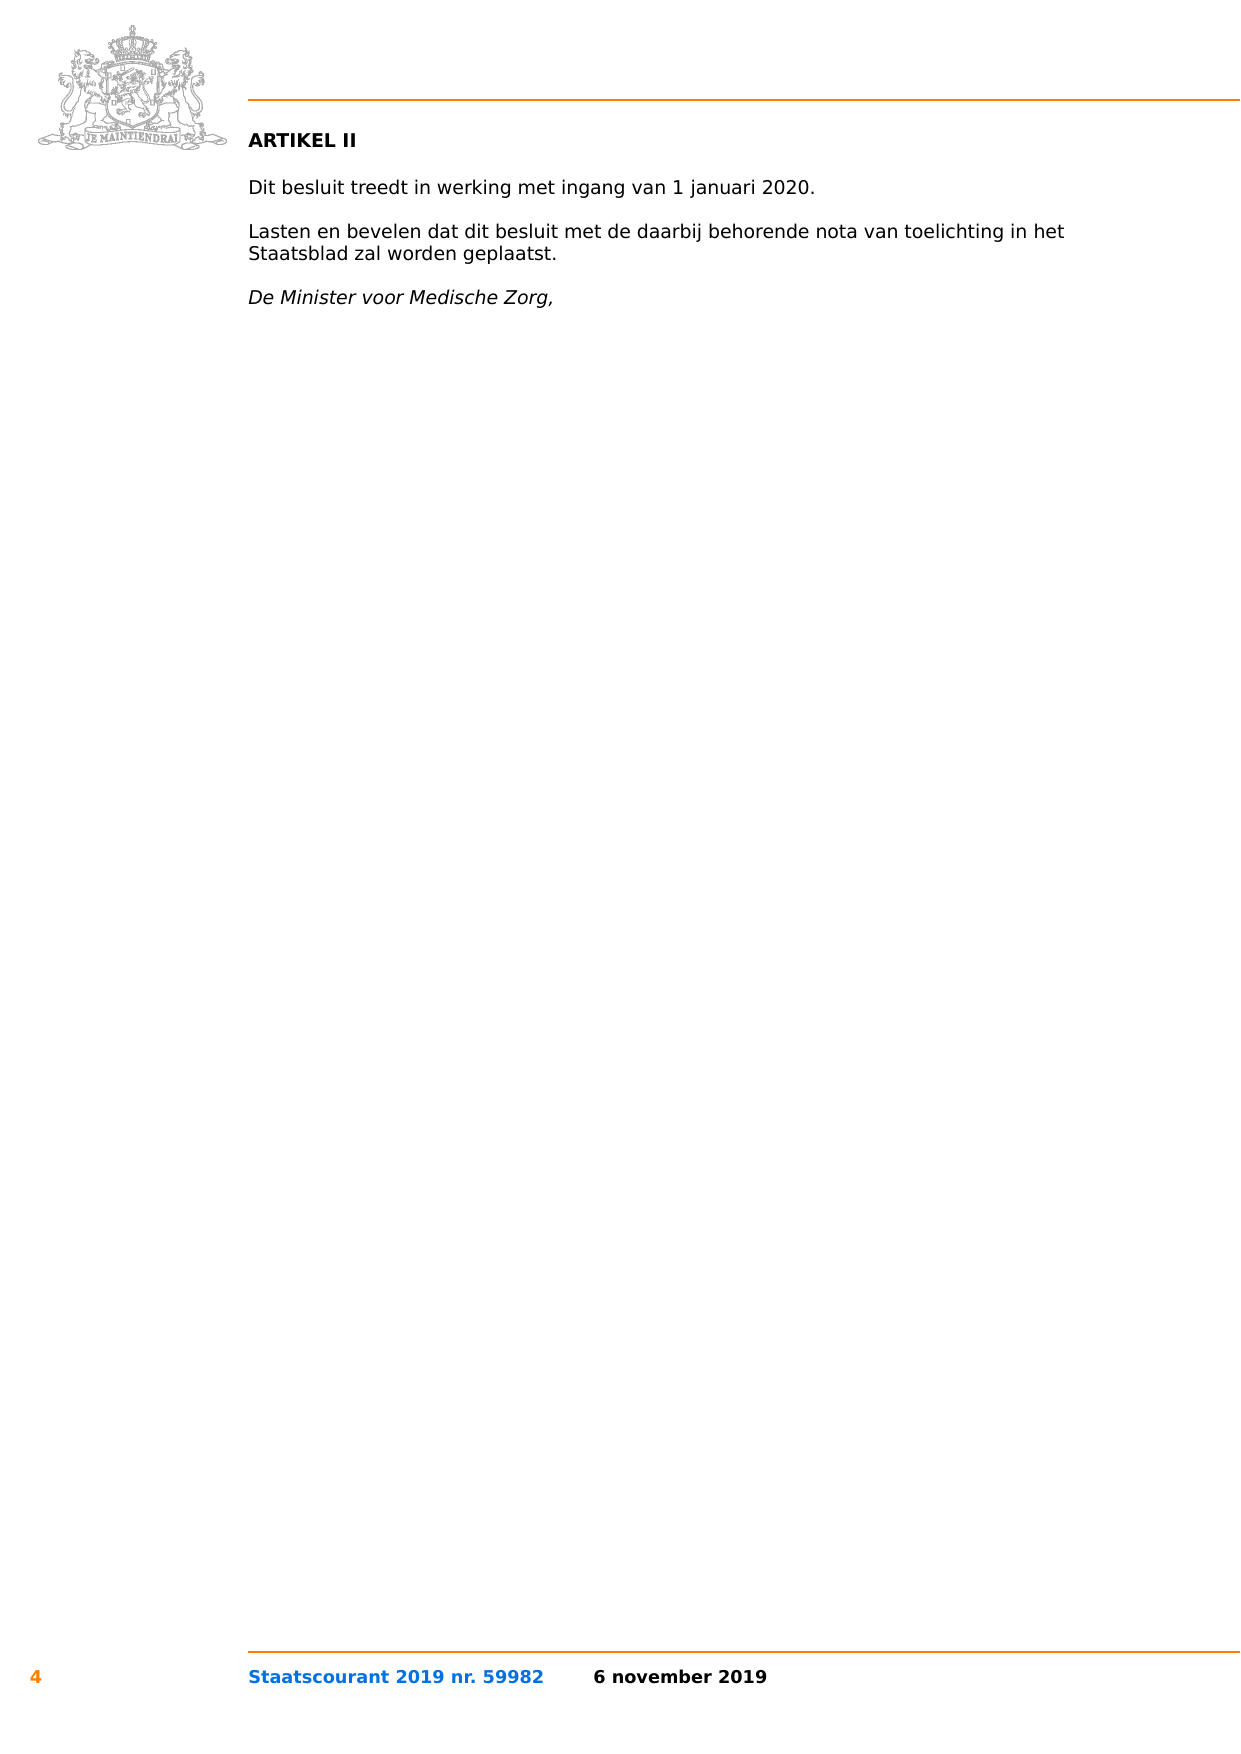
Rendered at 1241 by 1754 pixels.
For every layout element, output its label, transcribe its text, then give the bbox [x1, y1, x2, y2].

text Lasten en bevelen dat dit besluit met de daarbij behorende nota van toelichting in het Staatsblad zal worden geplaatst. [248, 221, 1163, 265]
text Dit besluit treedt in werking met ingang van 1 januari 2020. [248, 177, 1163, 199]
text De Minister voor Medische Zorg, [248, 287, 1163, 308]
subtitle ARTIKEL II [248, 130, 1163, 152]
picture [38, 25, 227, 150]
